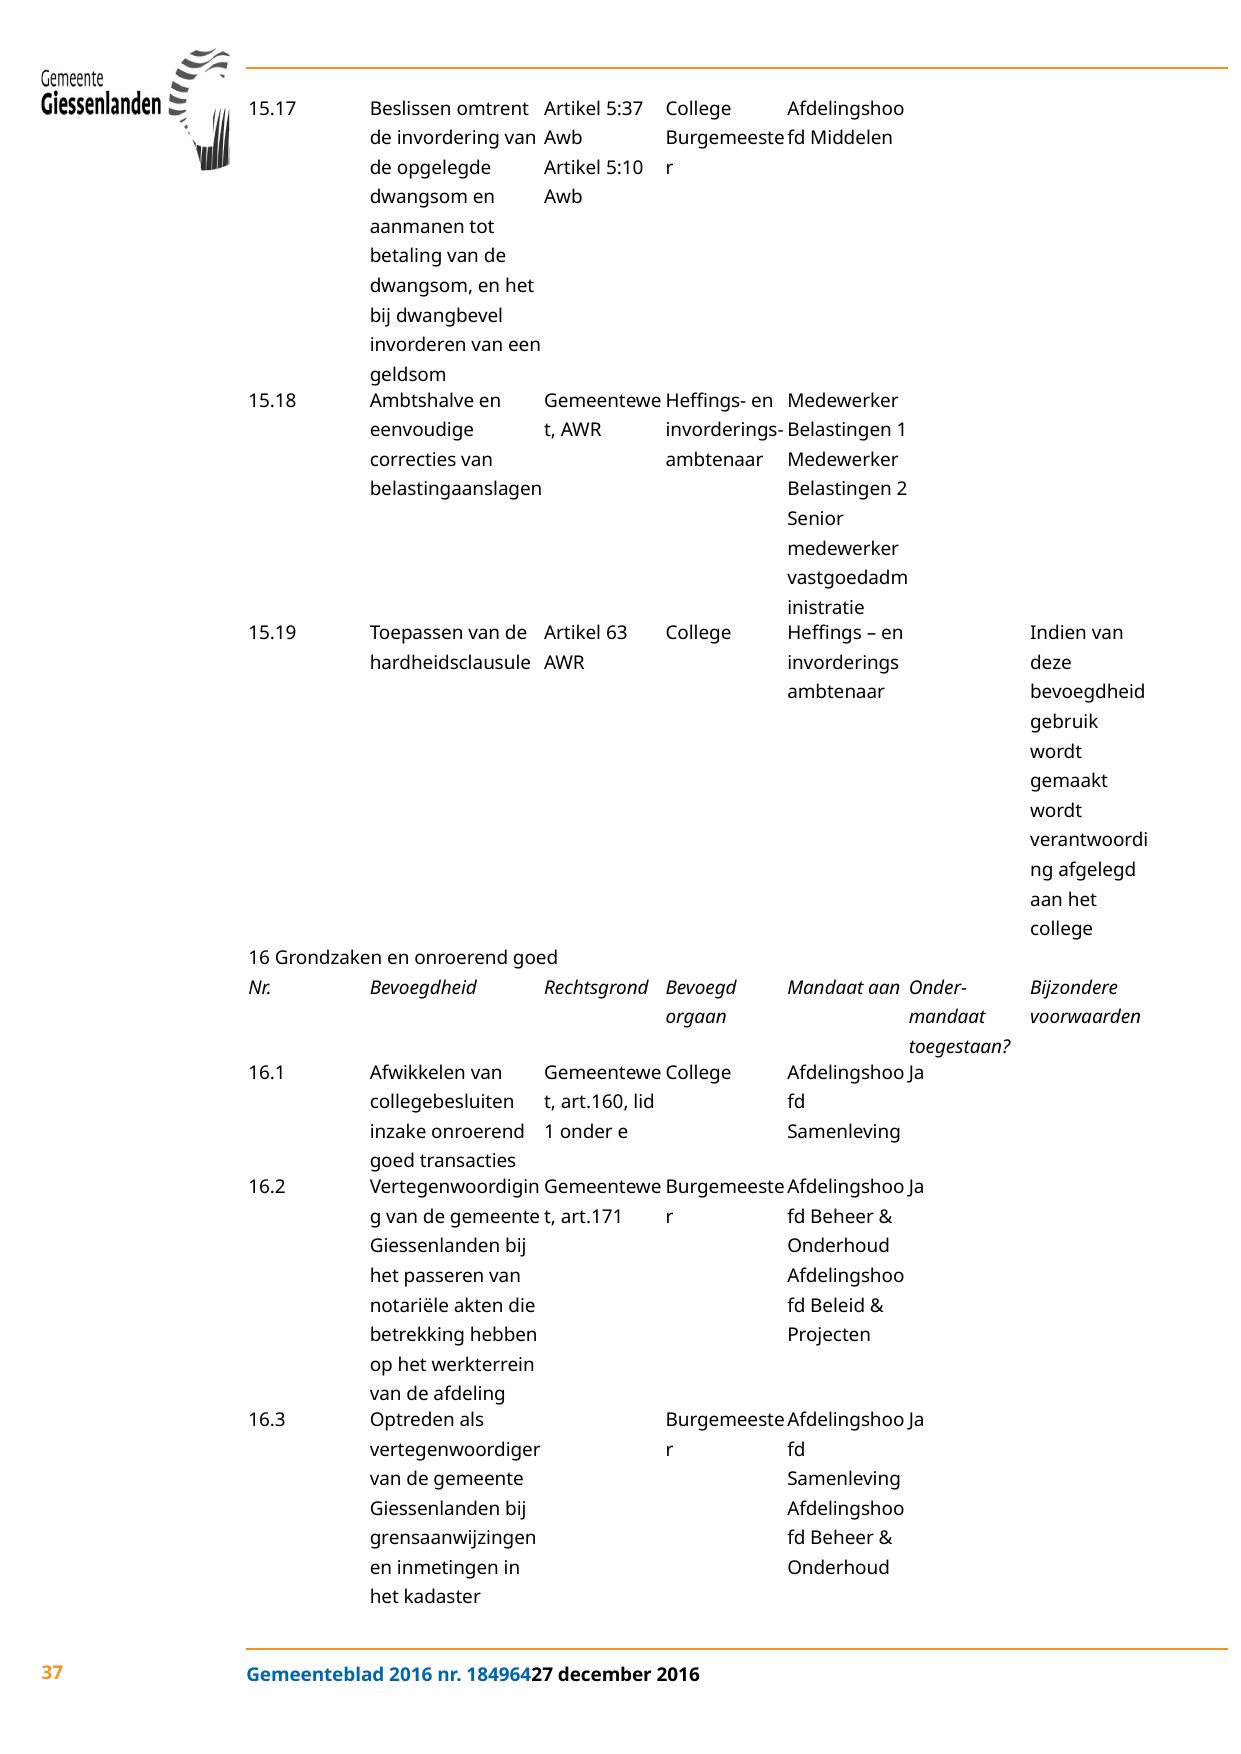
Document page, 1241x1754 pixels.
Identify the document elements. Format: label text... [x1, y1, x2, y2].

table_cell College Burgemeester [665, 95, 787, 387]
table_cell Afdelingshoofd Samenleving Afdelingshoofd Beheer & Onderhoud [787, 1406, 908, 1609]
table_cell [1030, 1406, 1152, 1609]
table_cell Beslissen omtrent de invordering van de opgelegde dwangsom en aanmanen tot betaling van de dwangsom, en het bij dwangbevel invorderen van een geldsom [370, 95, 544, 387]
text 16 Grondzaken en onroerend goed [248, 944, 1152, 970]
table_cell [1030, 387, 1152, 619]
table_cell Burgemeester [665, 1174, 787, 1406]
table_cell Ja [909, 1059, 1030, 1173]
table_header Rechtsgrond [544, 974, 665, 1059]
table_cell Indien van deze bevoegdheid gebruik wordt gemaakt wordt verantwoording afgelegd aan het college [1030, 620, 1152, 941]
table_cell Artikel 63 AWR [544, 620, 665, 941]
table_cell [909, 387, 1030, 619]
table_cell 16.3 [248, 1406, 369, 1609]
table_cell 15.17 [248, 95, 369, 387]
table_header Nr. [248, 974, 369, 1059]
table_cell 16.2 [248, 1174, 369, 1406]
table_cell Afwikkelen van collegebesluiten inzake onroerend goed transacties [370, 1059, 544, 1173]
table_cell 15.18 [248, 387, 369, 619]
table_cell 16.1 [248, 1059, 369, 1173]
picture [41, 47, 231, 172]
table_cell Gemeentewet, art.171 [544, 1174, 665, 1406]
table_header Onder- mandaat toegestaan? [909, 974, 1030, 1059]
table_cell [909, 95, 1030, 387]
table_cell Afdelingshoofd Middelen [787, 95, 908, 387]
table_cell Gemeentewet, AWR [544, 387, 665, 619]
table_header Bevoegd orgaan [665, 974, 787, 1059]
table_cell Optreden als vertegenwoordiger van de gemeente Giessenlanden bij grensaanwijzingen en inmetingen in het kadaster [370, 1406, 544, 1609]
table_cell Ja [909, 1174, 1030, 1406]
table_cell [1030, 95, 1152, 387]
table_cell Afdelingshoofd Beheer & Onderhoud Afdelingshoofd Beleid & Projecten [787, 1174, 908, 1406]
table_header Bevoegdheid [370, 974, 544, 1059]
table_cell Heffings- en invorderings-ambtenaar [665, 387, 787, 619]
table_cell [1030, 1174, 1152, 1406]
table_header Bijzondere voorwaarden [1030, 974, 1152, 1059]
table_cell Afdelingshoofd Samenleving [787, 1059, 908, 1173]
table_cell Medewerker Belastingen 1 Medewerker Belastingen 2 Senior medewerker vastgoedadministratie [787, 387, 908, 619]
table_cell [909, 620, 1030, 941]
table_cell Artikel 5:37 Awb Artikel 5:10 Awb [544, 95, 665, 387]
table_cell [1030, 1059, 1152, 1173]
table_cell College [665, 1059, 787, 1173]
table_cell 15.19 [248, 620, 369, 941]
table_cell Heffings – en invorderingsambtenaar [787, 620, 908, 941]
table_cell [544, 1406, 665, 1609]
table_cell Gemeentewet, art.160, lid 1 onder e [544, 1059, 665, 1173]
table_cell Vertegenwoordiging van de gemeente Giessenlanden bij het passeren van notariële akten die betrekking hebben op het werkterrein van de afdeling [370, 1174, 544, 1406]
table_cell Toepassen van de hardheidsclausule [370, 620, 544, 941]
table_cell Ambtshalve en eenvoudige correcties van belastingaanslagen [370, 387, 544, 619]
table_cell Ja [909, 1406, 1030, 1609]
table_header Mandaat aan [787, 974, 908, 1059]
table_cell College [665, 620, 787, 941]
table_cell Burgemeester [665, 1406, 787, 1609]
